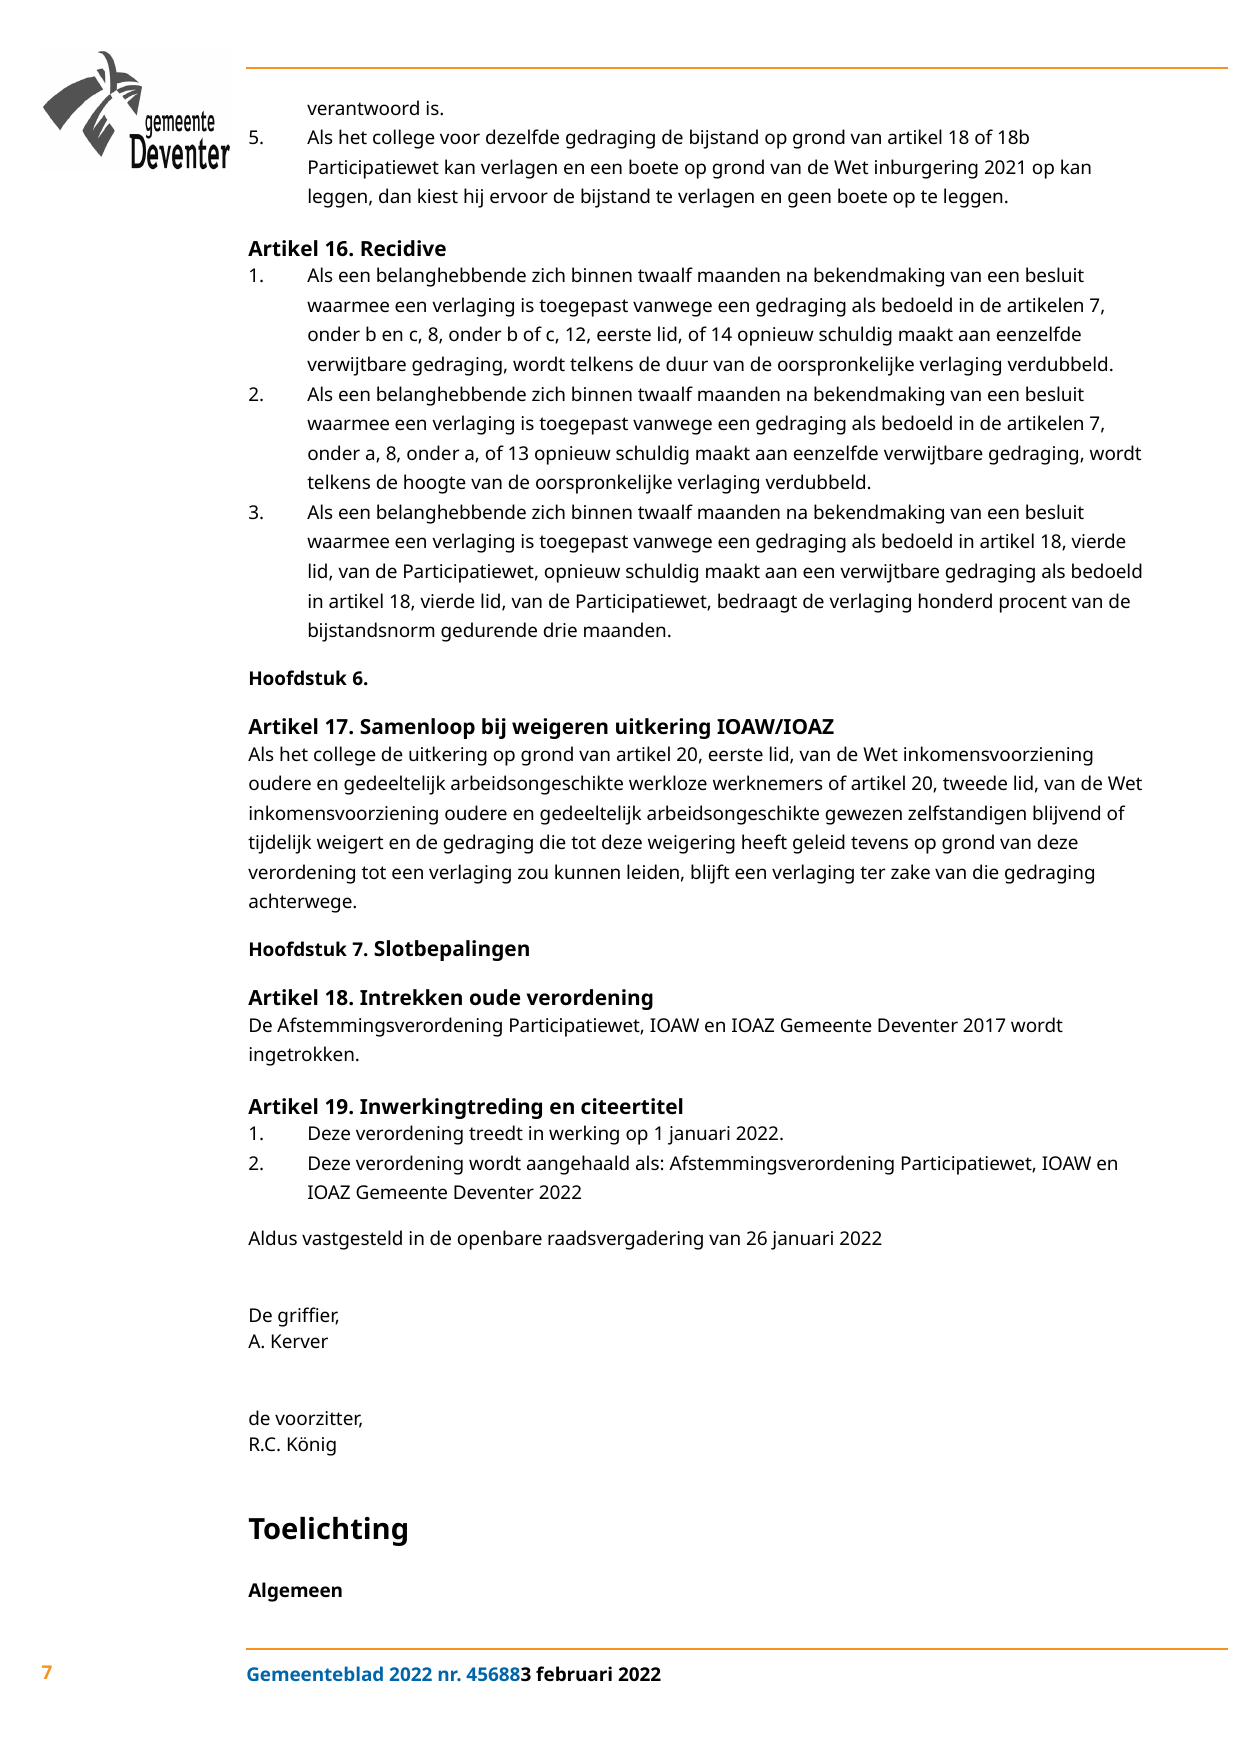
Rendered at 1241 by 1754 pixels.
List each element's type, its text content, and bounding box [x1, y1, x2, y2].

text Algemeen [248, 1577, 1152, 1603]
text Aldus vastgesteld in de openbare raadsvergadering van 26 januari 2022 [248, 1225, 1152, 1251]
list Deze verordening wordt aangehaald als: Afstemmingsverordening Participatiewet, IOAW en IOAZ Gemeente Deventer 2022 [248, 1150, 1152, 1205]
text Artikel 19. Inwerkingtreding en citeertitel [248, 1092, 1152, 1120]
text A. Kerver [248, 1328, 1152, 1354]
list Als een belanghebbende zich binnen twaalf maanden na bekendmaking van een besluit waarmee een verlaging is toegepast vanwege een gedraging als bedoeld in de artikelen 7, onder a, 8, onder a, of 13 opnieuw schuldig maakt aan eenzelfde verwijtbare gedraging, wordt telkens de hoogte van de oorspronkelijke verlaging verdubbeld. [248, 381, 1152, 495]
list Deze verordening treedt in werking op 1 januari 2022. [248, 1120, 1152, 1146]
text Hoofdstuk 7. Slotbepalingen [248, 934, 1152, 963]
list verantwoord is. [248, 95, 1152, 121]
text De Afstemmingsverordening Participatiewet, IOAW en IOAZ Gemeente Deventer 2017 wordt ingetrokken. [248, 1012, 1152, 1067]
list Als het college voor dezelfde gedraging de bijstand op grond van artikel 18 of 18b Participatiewet kan verlagen en een boete op grond van de Wet inburgering 2021 op kan leggen, dan kiest hij ervoor de bijstand te verlagen en geen boete op te leggen. [248, 124, 1152, 209]
text De griffier, [248, 1302, 1152, 1328]
picture [41, 47, 231, 172]
text Artikel 16. Recidive [248, 234, 1152, 262]
text Artikel 18. Intrekken oude verordening [248, 983, 1152, 1012]
text Toelichting [248, 1508, 1152, 1548]
list Als een belanghebbende zich binnen twaalf maanden na bekendmaking van een besluit waarmee een verlaging is toegepast vanwege een gedraging als bedoeld in artikel 18, vierde lid, van de Participatiewet, opnieuw schuldig maakt aan een verwijtbare gedraging als bedoeld in artikel 18, vierde lid, van de Participatiewet, bedraagt de verlaging honderd procent van de bijstandsnorm gedurende drie maanden. [248, 499, 1152, 643]
text de voorzitter, [248, 1405, 1152, 1431]
text Hoofdstuk 6. [248, 663, 1152, 691]
text R.C. König [248, 1431, 1152, 1457]
text Artikel 17. Samenloop bij weigeren uitkering IOAW/IOAZ [248, 712, 1152, 741]
text Als het college de uitkering op grond van artikel 20, eerste lid, van de Wet inkomensvoorziening oudere en gedeeltelijk arbeidsongeschikte werkloze werknemers of artikel 20, tweede lid, van de Wet inkomensvoorziening oudere en gedeeltelijk arbeidsongeschikte gewezen zelfstandigen blijvend of tijdelijk weigert en de gedraging die tot deze weigering heeft geleid tevens op grond van deze verordening tot een verlaging zou kunnen leiden, blijft een verlaging ter zake van die gedraging achterwege. [248, 741, 1152, 914]
list Als een belanghebbende zich binnen twaalf maanden na bekendmaking van een besluit waarmee een verlaging is toegepast vanwege een gedraging als bedoeld in de artikelen 7, onder b en c, 8, onder b of c, 12, eerste lid, of 14 opnieuw schuldig maakt aan eenzelfde verwijtbare gedraging, wordt telkens de duur van de oorspronkelijke verlaging verdubbeld. [248, 262, 1152, 377]
